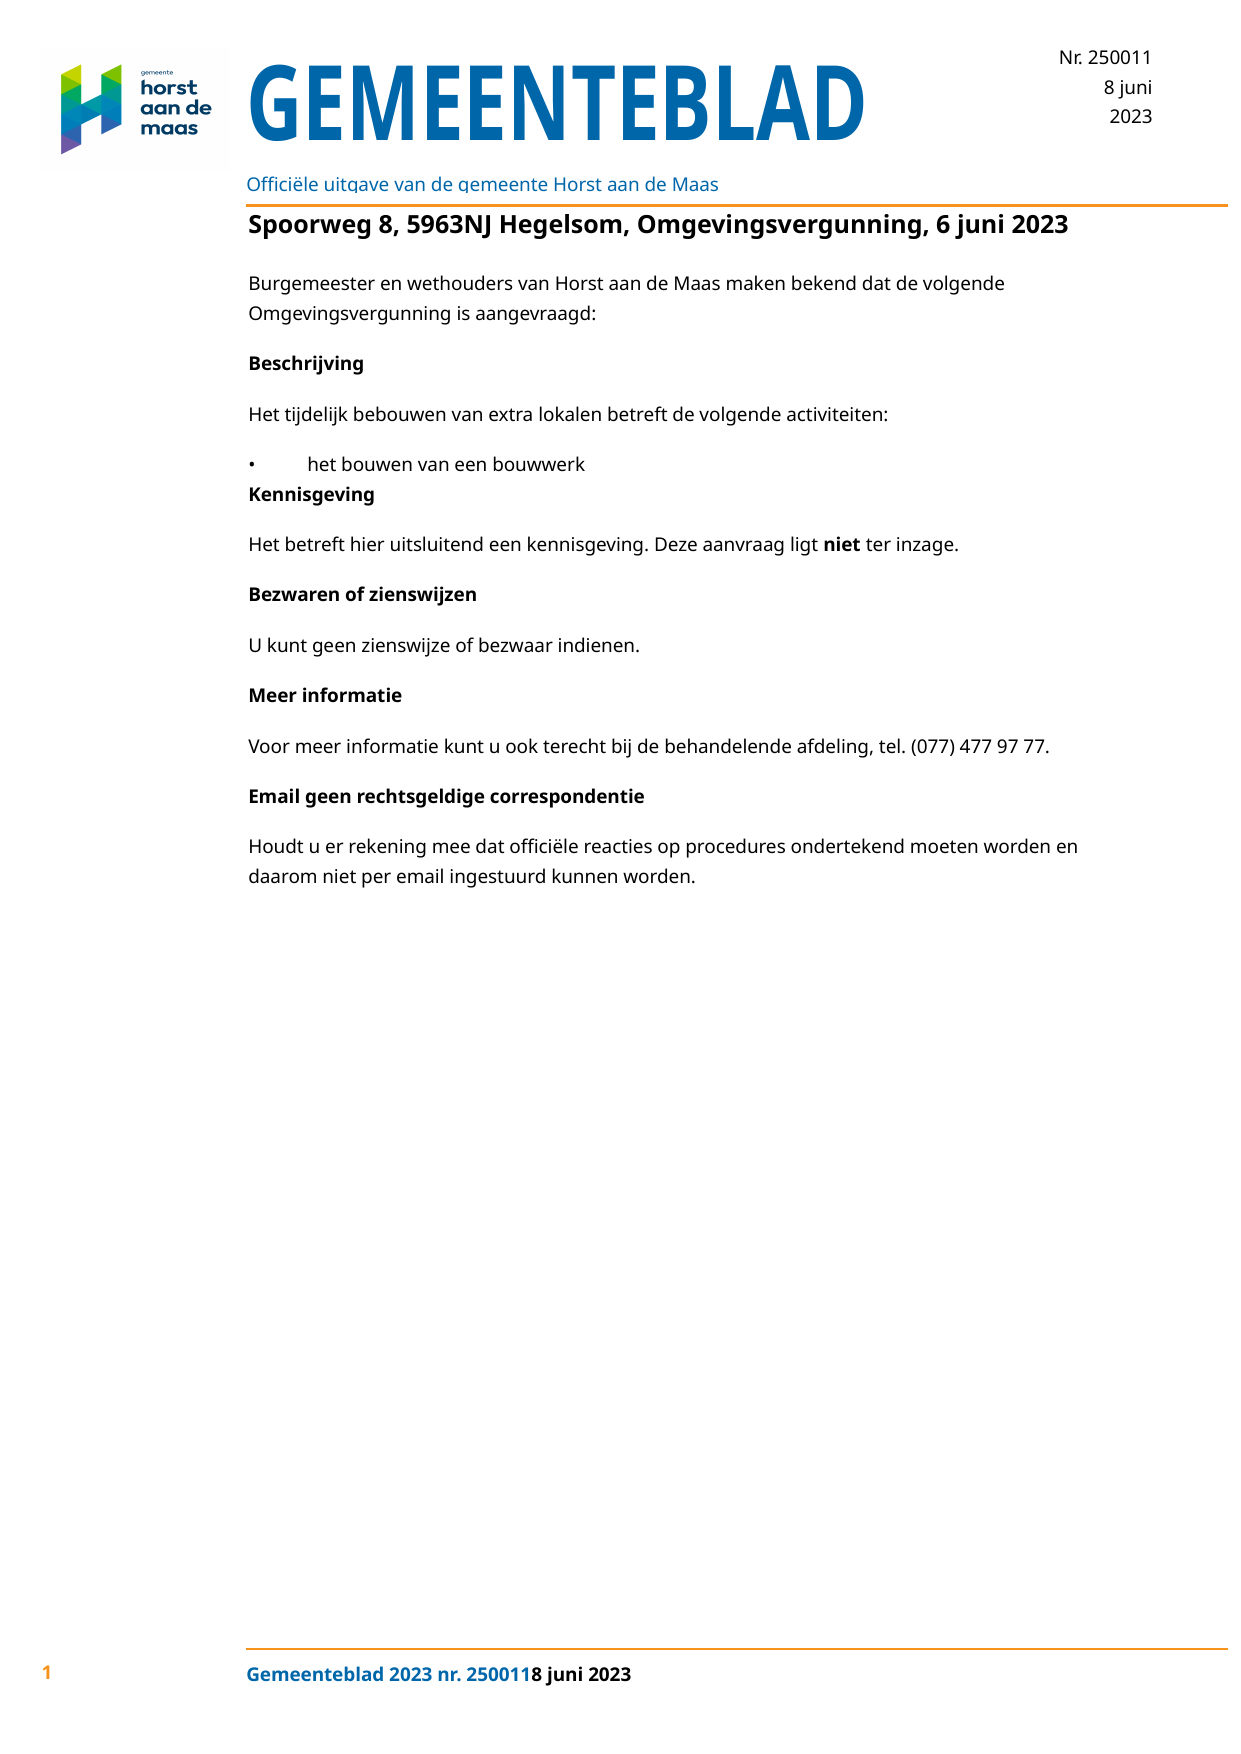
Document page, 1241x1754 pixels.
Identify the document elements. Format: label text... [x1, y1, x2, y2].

text U kunt geen zienswijze of bezwaar indienen. [248, 632, 1152, 658]
text Voor meer informatie kunt u ook terecht bij de behandelende afdeling, tel. (077) 477 97 77. [248, 733, 1152, 758]
list het bouwen van een bouwwerk [248, 451, 1152, 477]
text Bezwaren of zienswijzen [248, 582, 1152, 607]
text Het tijdelijk bebouwen van extra lokalen betreft de volgende activiteiten: [248, 401, 1152, 426]
text Meer informatie [248, 682, 1152, 708]
text Email geen rechtsgeldige correspondentie [248, 783, 1152, 809]
text Spoorweg 8, 5963NJ Hegelsom, Omgevingsvergunning, 6 juni 2023 [248, 207, 1152, 241]
text Houdt u er rekening mee dat officiële reacties op procedures ondertekend moeten worden en daarom niet per email ingestuurd kunnen worden. [248, 834, 1152, 889]
text Kennisgeving [248, 481, 1152, 506]
text Burgemeester en wethouders van Horst aan de Maas maken bekend dat de volgende Omgevingsvergunning is aangevraagd: [248, 270, 1152, 326]
picture [41, 47, 231, 172]
text Het betreft hier uitsluitend een kennisgeving. Deze aanvraag ligt niet ter inzage. [248, 531, 1152, 557]
text Beschrijving [248, 350, 1152, 376]
